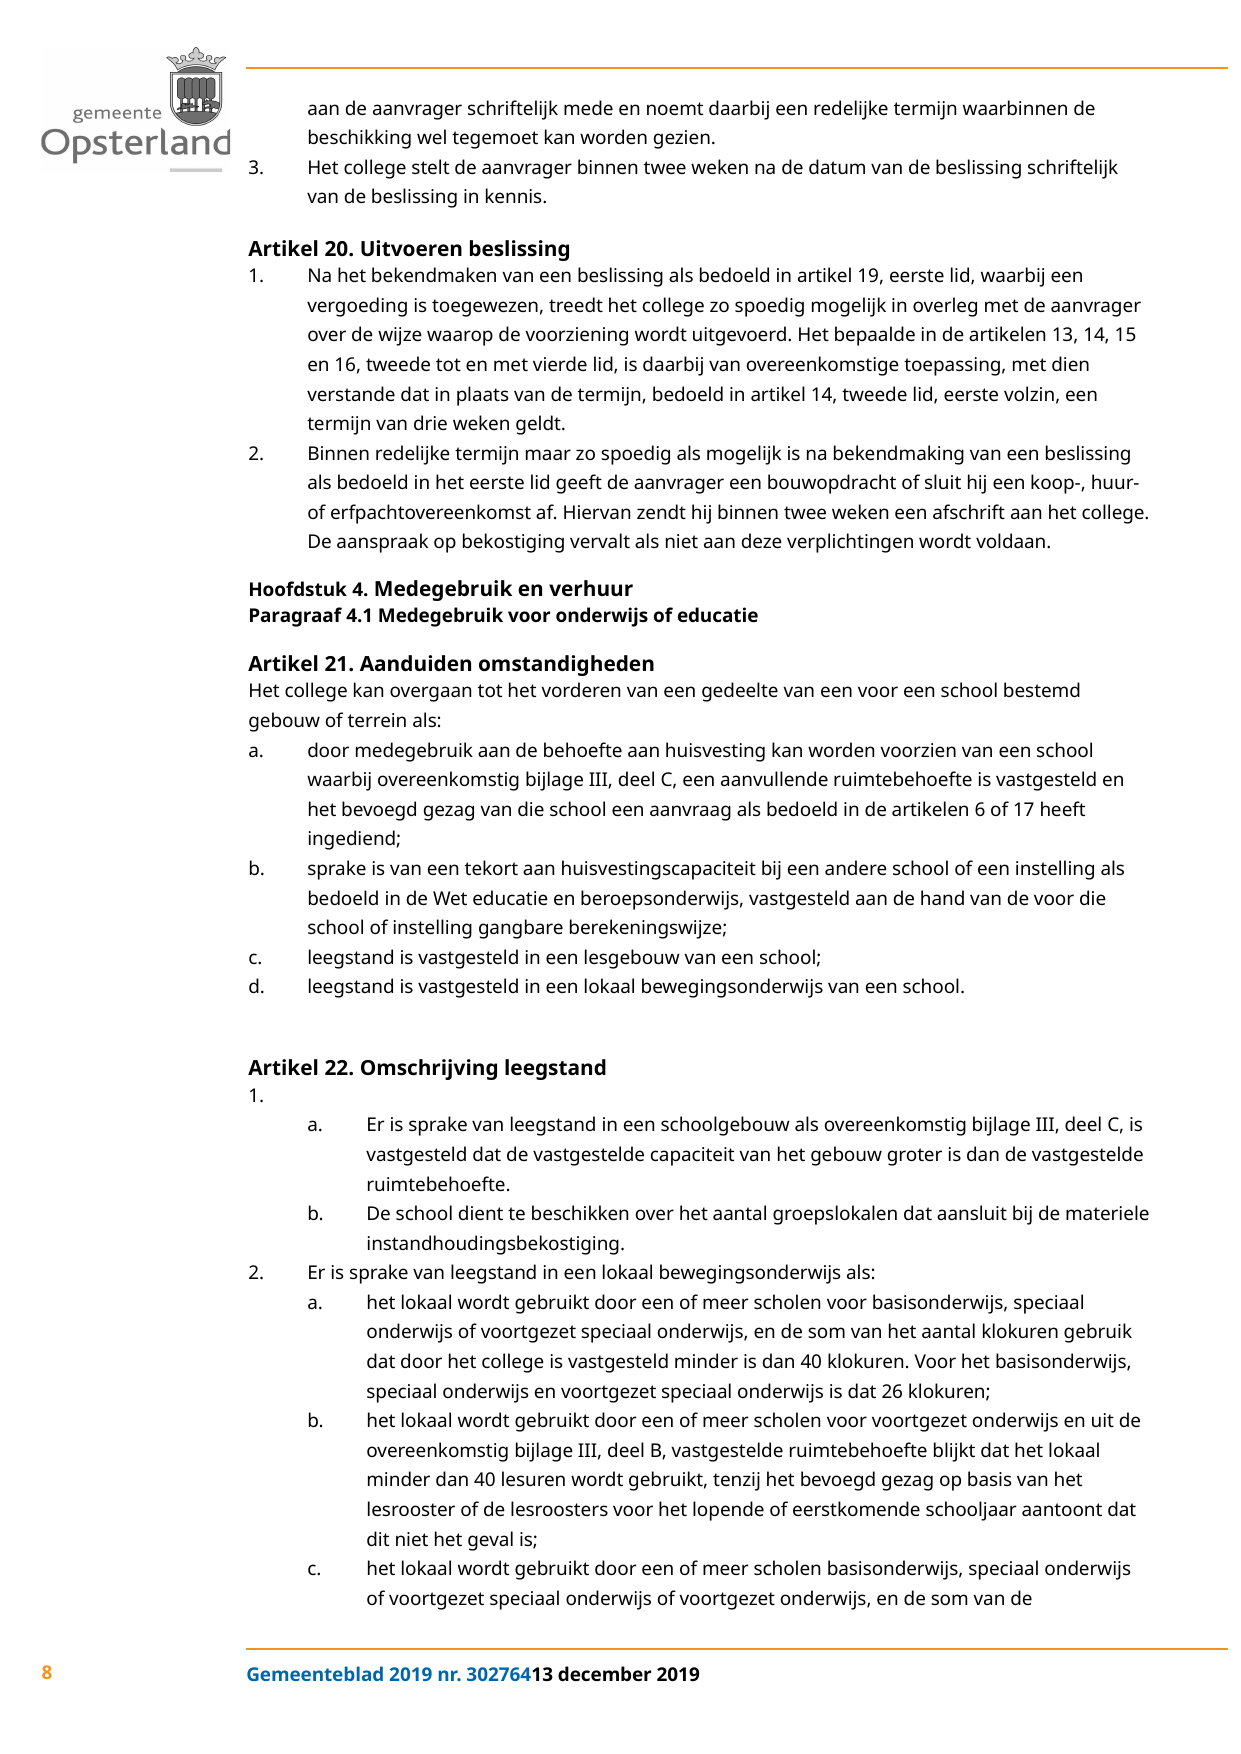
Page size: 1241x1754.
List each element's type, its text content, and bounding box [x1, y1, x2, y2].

list Binnen redelijke termijn maar zo spoedig als mogelijk is na bekendmaking van een beslissing als bedoeld in het eerste lid geeft de aanvrager een bouwopdracht of sluit hij een koop-, huur- of erfpachtovereenkomst af. Hiervan zendt hij binnen twee weken een afschrift aan het college. De aanspraak op bekostiging vervalt als niet aan deze verplichtingen wordt voldaan. [248, 440, 1152, 554]
list Het college stelt de aanvrager binnen twee weken na de datum van de beslissing schriftelijk van de beslissing in kennis. [248, 154, 1152, 209]
list leegstand is vastgesteld in een lokaal bewegingsonderwijs van een school. [248, 973, 1152, 999]
text Artikel 21. Aanduiden omstandigheden [248, 649, 1152, 678]
list Er is sprake van leegstand in een lokaal bewegingsonderwijs als: [248, 1259, 1152, 1285]
list het lokaal wordt gebruikt door een of meer scholen voor voortgezet onderwijs en uit de overeenkomstig bijlage III, deel B, vastgestelde ruimtebehoefte blijkt dat het lokaal minder dan 40 lesuren wordt gebruikt, tenzij het bevoegd gezag op basis van het lesrooster of de lesroosters voor het lopende of eerstkomende schooljaar aantoont dat dit niet het geval is; [307, 1407, 1152, 1551]
list De school dient te beschikken over het aantal groepslokalen dat aansluit bij de materiele instandhoudingsbekostiging. [307, 1200, 1152, 1256]
list sprake is van een tekort aan huisvestingscapaciteit bij een andere school of een instelling als bedoeld in de Wet educatie en beroepsonderwijs, vastgesteld aan de hand van de voor die school of instelling gangbare berekeningswijze; [248, 855, 1152, 940]
list het lokaal wordt gebruikt door een of meer scholen basisonderwijs, speciaal onderwijs of voortgezet speciaal onderwijs of voortgezet onderwijs, en de som van de [307, 1555, 1152, 1611]
list leegstand is vastgesteld in een lesgebouw van een school; [248, 944, 1152, 970]
picture [41, 47, 231, 172]
text Paragraaf 4.1 Medegebruik voor onderwijs of educatie [248, 603, 1152, 628]
list het lokaal wordt gebruikt door een of meer scholen voor basisonderwijs, speciaal onderwijs of voortgezet speciaal onderwijs, en de som van het aantal klokuren gebruik dat door het college is vastgesteld minder is dan 40 klokuren. Voor het basisonderwijs, speciaal onderwijs en voortgezet speciaal onderwijs is dat 26 klokuren; [307, 1289, 1152, 1403]
text Het college kan overgaan tot het vorderen van een gedeelte van een voor een school bestemd gebouw of terrein als: [248, 678, 1152, 733]
text Artikel 20. Uitvoeren beslissing [248, 234, 1152, 262]
list aan de aanvrager schriftelijk mede en noemt daarbij een redelijke termijn waarbinnen de beschikking wel tegemoet kan worden gezien. [248, 95, 1152, 150]
text Hoofdstuk 4. Medegebruik en verhuur [248, 574, 1152, 603]
list Er is sprake van leegstand in een schoolgebouw als overeenkomstig bijlage III, deel C, is vastgesteld dat de vastgestelde capaciteit van het gebouw groter is dan de vastgestelde ruimtebehoefte. [307, 1112, 1152, 1196]
list Na het bekendmaken van een beslissing als bedoeld in artikel 19, eerste lid, waarbij een vergoeding is toegewezen, treedt het college zo spoedig mogelijk in overleg met de aanvrager over de wijze waarop de voorziening wordt uitgevoerd. Het bepaalde in de artikelen 13, 14, 15 en 16, tweede tot en met vierde lid, is daarbij van overeenkomstige toepassing, met dien verstande dat in plaats van de termijn, bedoeld in artikel 14, tweede lid, eerste volzin, een termijn van drie weken geldt. [248, 262, 1152, 436]
text Artikel 22. Omschrijving leegstand [248, 1053, 1152, 1082]
list door medegebruik aan de behoefte aan huisvesting kan worden voorzien van een school waarbij overeenkomstig bijlage III, deel C, een aanvullende ruimtebehoefte is vastgesteld en het bevoegd gezag van die school een aanvraag als bedoeld in de artikelen 6 of 17 heeft ingediend; [248, 737, 1152, 851]
